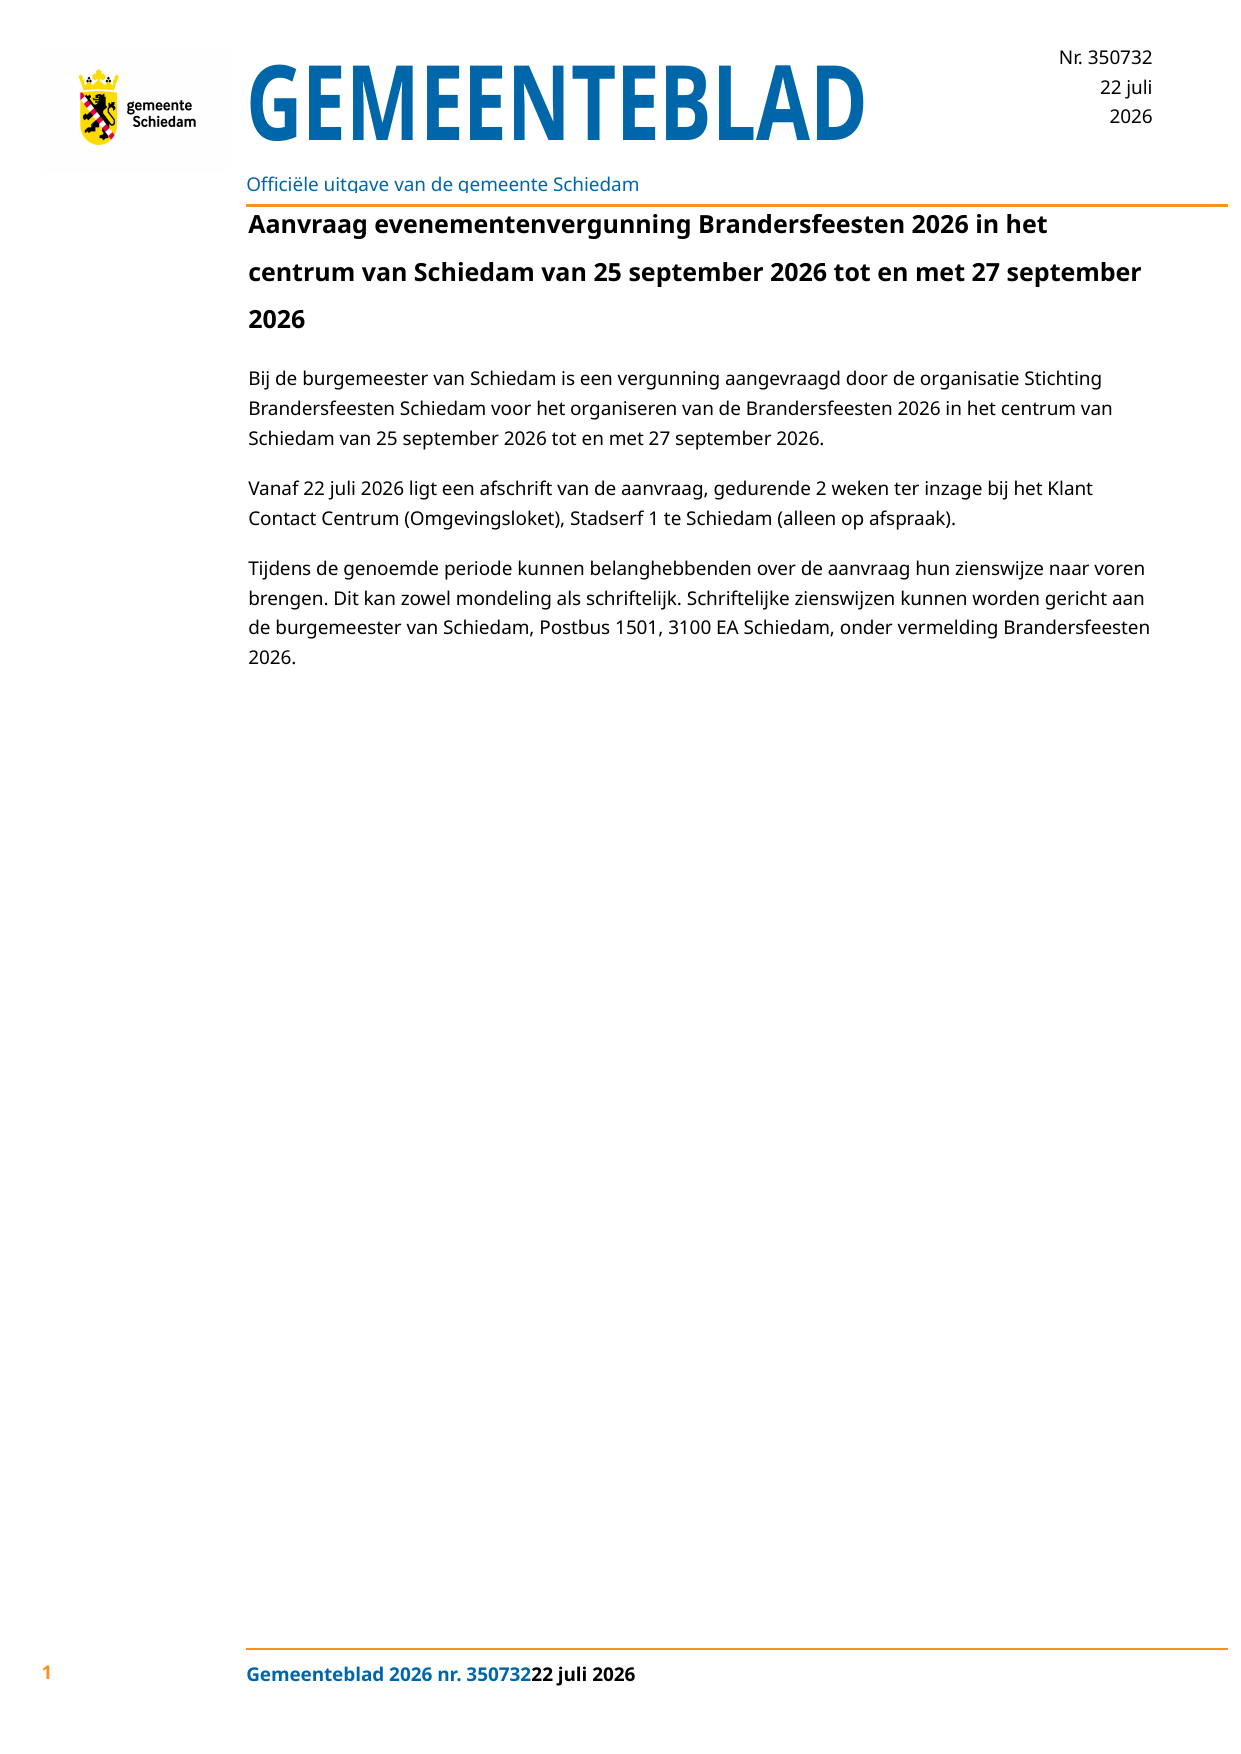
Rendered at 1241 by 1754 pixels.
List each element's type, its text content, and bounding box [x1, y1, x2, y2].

picture [41, 47, 231, 172]
text Vanaf 22 juli 2026 ligt een afschrift van de aanvraag, gedurende 2 weken ter inzage bij het Klant Contact Centrum (Omgevingsloket), Stadserf 1 te Schiedam (alleen op afspraak). [248, 475, 1152, 530]
text Aanvraag evenementenvergunning Brandersfeesten 2026 in het centrum van Schiedam van 25 september 2026 tot en met 27 september 2026 [248, 207, 1152, 336]
text Bij de burgemeester van Schiedam is een vergunning aangevraagd door de organisatie Stichting Brandersfeesten Schiedam voor het organiseren van de Brandersfeesten 2026 in het centrum van Schiedam van 25 september 2026 tot en met 27 september 2026. [248, 366, 1152, 450]
text Tijdens de genoemde periode kunnen belanghebbenden over de aanvraag hun zienswijze naar voren brengen. Dit kan zowel mondeling als schriftelijk. Schriftelijke zienswijzen kunnen worden gericht aan de burgemeester van Schiedam, Postbus 1501, 3100 EA Schiedam, onder vermelding Brandersfeesten 2026. [248, 555, 1152, 669]
